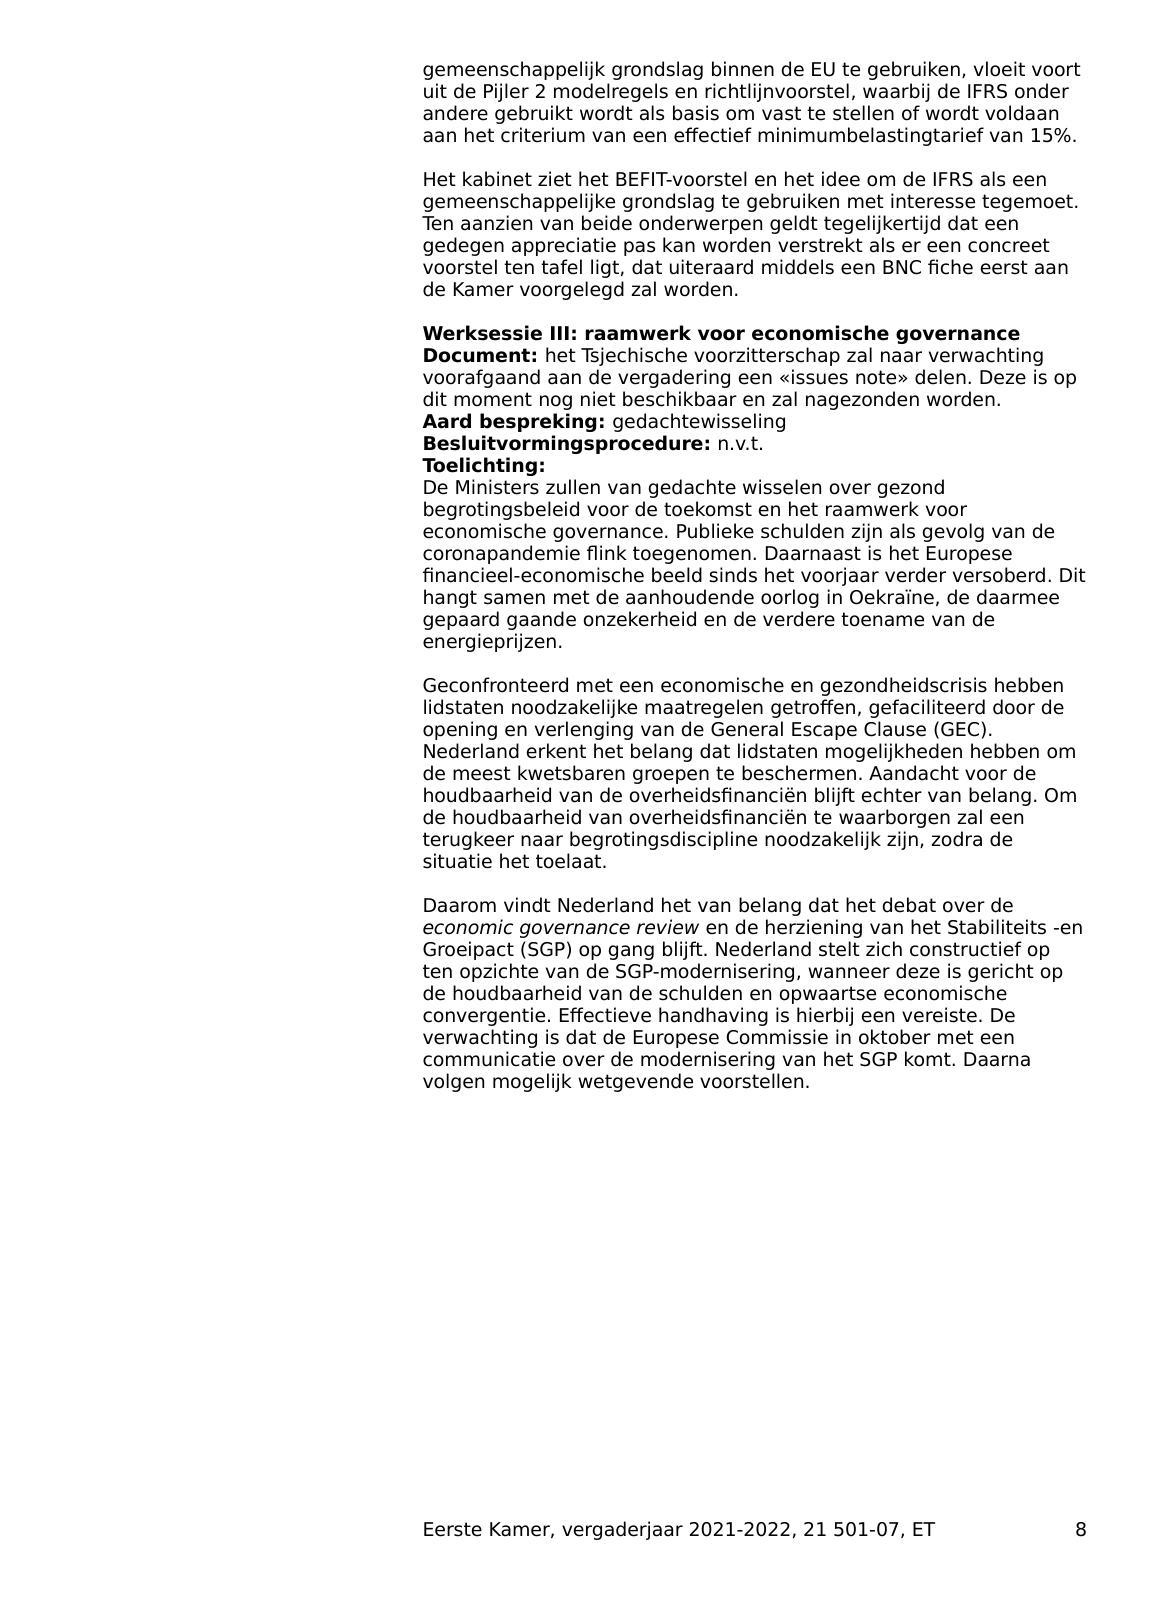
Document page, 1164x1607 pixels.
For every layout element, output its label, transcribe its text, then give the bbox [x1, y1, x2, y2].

text Werksessie III: raamwerk voor economische governance [422, 323, 1087, 345]
text De Ministers zullen van gedachte wisselen over gezond begrotingsbeleid voor de toekomst en het raamwerk voor economische governance. Publieke schulden zijn als gevolg van de coronapandemie flink toegenomen. Daarnaast is het Europese financieel-economische beeld sinds het voorjaar verder versoberd. Dit hangt samen met de aanhoudende oorlog in Oekraïne, de daarmee gepaard gaande onzekerheid en de verdere toename van de energieprijzen. [422, 477, 1087, 653]
text Besluitvormingsprocedure: n.v.t. [422, 433, 1087, 455]
text Document: het Tsjechische voorzitterschap zal naar verwachting voorafgaand aan de vergadering een «issues note» delen. Deze is op dit moment nog niet beschikbaar en zal nagezonden worden. [422, 345, 1087, 411]
text Het kabinet ziet het BEFIT-voorstel en het idee om de IFRS als een gemeenschappelijke grondslag te gebruiken met interesse tegemoet. Ten aanzien van beide onderwerpen geldt tegelijkertijd dat een gedegen appreciatie pas kan worden verstrekt als er een concreet voorstel ten tafel ligt, dat uiteraard middels een BNC fiche eerst aan de Kamer voorgelegd zal worden. [422, 169, 1087, 301]
text Daarom vindt Nederland het van belang dat het debat over de economic governance review en de herziening van het Stabiliteits -en Groeipact (SGP) op gang blijft. Nederland stelt zich constructief op ten opzichte van de SGP-modernisering, wanneer deze is gericht op de houdbaarheid van de schulden en opwaartse economische convergentie. Effectieve handhaving is hierbij een vereiste. De verwachting is dat de Europese Commissie in oktober met een communicatie over de modernisering van het SGP komt. Daarna volgen mogelijk wetgevende voorstellen. [422, 895, 1087, 1093]
text gemeenschappelijk grondslag binnen de EU te gebruiken, vloeit voort uit de Pijler 2 modelregels en richtlijnvoorstel, waarbij de IFRS onder andere gebruikt wordt als basis om vast te stellen of wordt voldaan aan het criterium van een effectief minimumbelastingtarief van 15%. [422, 59, 1087, 147]
text Toelichting: [422, 455, 1087, 477]
text Geconfronteerd met een economische en gezondheidscrisis hebben lidstaten noodzakelijke maatregelen getroffen, gefaciliteerd door de opening en verlenging van de General Escape Clause (GEC). Nederland erkent het belang dat lidstaten mogelijkheden hebben om de meest kwetsbaren groepen te beschermen. Aandacht voor de houdbaarheid van de overheidsfinanciën blijft echter van belang. Om de houdbaarheid van overheidsfinanciën te waarborgen zal een terugkeer naar begrotingsdiscipline noodzakelijk zijn, zodra de situatie het toelaat. [422, 675, 1087, 873]
text Aard bespreking: gedachtewisseling [422, 411, 1087, 433]
